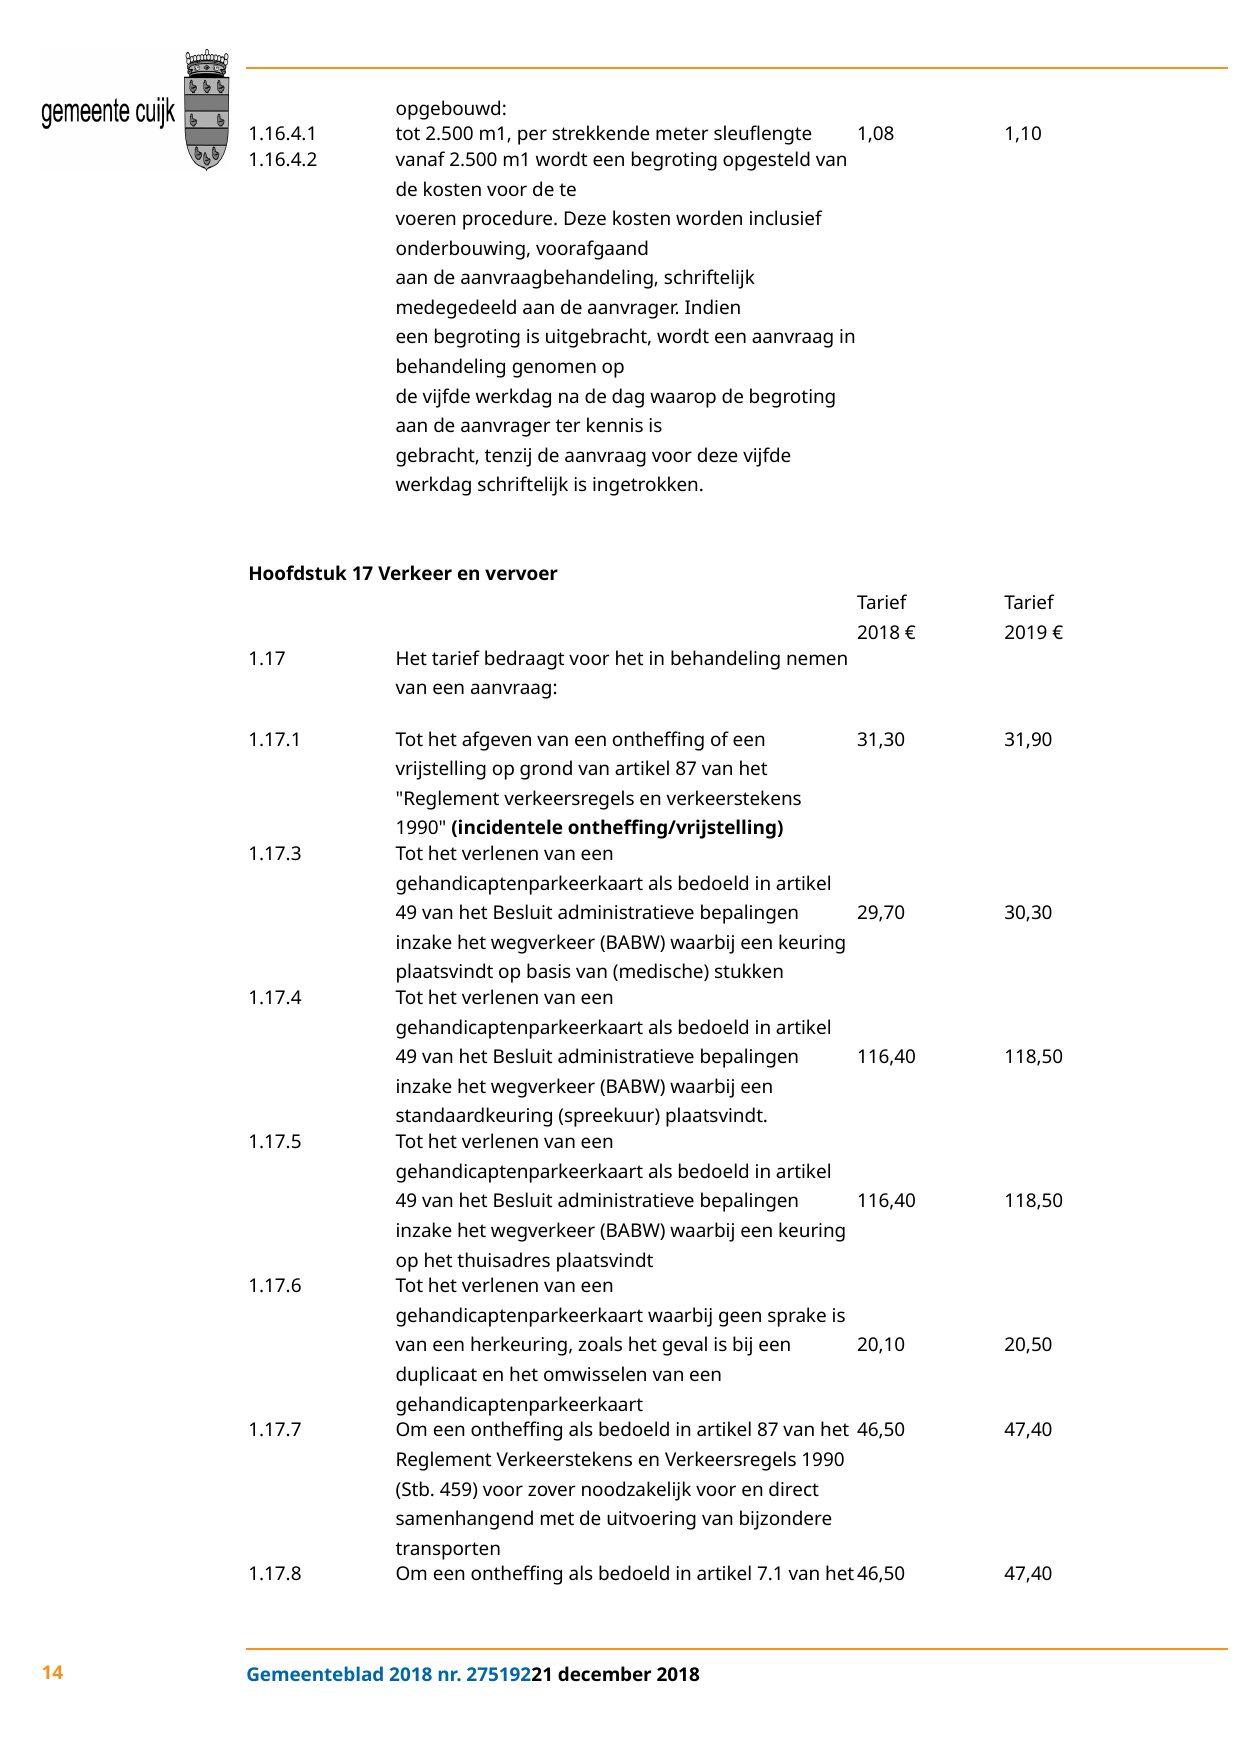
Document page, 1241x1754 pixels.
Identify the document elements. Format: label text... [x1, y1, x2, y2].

table_cell 1.17.1 [248, 726, 395, 840]
table_cell 118,50 [1004, 984, 1152, 1128]
table_cell [857, 700, 1004, 726]
table_cell 31,90 [1004, 726, 1152, 840]
table_cell [1004, 95, 1152, 121]
table_cell 116,40 [857, 984, 1004, 1128]
table_cell 1.17.8 [248, 1561, 395, 1586]
table_cell 29,70 [857, 840, 1004, 984]
table_header [248, 590, 395, 645]
table_cell [857, 95, 1004, 121]
table_cell 1.16.4.2 [248, 146, 395, 497]
table_header [395, 590, 857, 645]
table_cell opgebouwd: [395, 95, 857, 121]
table_cell 20,50 [1004, 1273, 1152, 1417]
table_cell 116,40 [857, 1129, 1004, 1272]
table_cell Tot het verlenen van een gehandicaptenparkeerkaart als bedoeld in artikel 49 van het Besluit administratieve bepalingen inzake het wegverkeer (BABW) waarbij een keuring plaatsvindt op basis van (medische) stukken [395, 840, 857, 984]
table_cell 1.17.4 [248, 984, 395, 1128]
table_cell tot 2.500 m1, per strekkende meter sleuflengte [395, 121, 857, 146]
table_cell 1.17.5 [248, 1129, 395, 1272]
table_cell 46,50 [857, 1561, 1004, 1586]
table_cell 1,08 [857, 121, 1004, 146]
table_cell Om een ontheffing als bedoeld in artikel 7.1 van het [395, 1561, 857, 1586]
table_cell Het tarief bedraagt voor het in behandeling nemen van een aanvraag: [395, 645, 857, 700]
table_cell 46,50 [857, 1417, 1004, 1561]
table_cell 1.16.4.1 [248, 121, 395, 146]
table_cell [248, 700, 395, 726]
table_cell Tot het afgeven van een ontheffing of een vrijstelling op grond van artikel 87 van het "Reglement verkeersregels en verkeerstekens 1990" (incidentele ontheffing/vrijstelling) [395, 726, 857, 840]
table_cell 1.17 [248, 645, 395, 700]
table_cell Tot het verlenen van een gehandicaptenparkeerkaart waarbij geen sprake is van een herkeuring, zoals het geval is bij een duplicaat en het omwisselen van een gehandicaptenparkeerkaart [395, 1273, 857, 1417]
table_cell [1004, 700, 1152, 726]
table_header Tarief 2019 € [1004, 590, 1152, 645]
table_cell 118,50 [1004, 1129, 1152, 1272]
table_cell Tot het verlenen van een gehandicaptenparkeerkaart als bedoeld in artikel 49 van het Besluit administratieve bepalingen inzake het wegverkeer (BABW) waarbij een standaardkeuring (spreekuur) plaatsvindt. [395, 984, 857, 1128]
table_cell 1.17.3 [248, 840, 395, 984]
table_cell [1004, 645, 1152, 700]
table_cell 47,40 [1004, 1417, 1152, 1561]
table_cell vanaf 2.500 m1 wordt een begroting opgesteld van de kosten voor de te voeren procedure. Deze kosten worden inclusief onderbouwing, voorafgaand aan de aanvraagbehandeling, schriftelijk medegedeeld aan de aanvrager. Indien een begroting is uitgebracht, wordt een aanvraag in behandeling genomen op de vijfde werkdag na de dag waarop de begroting aan de aanvrager ter kennis is gebracht, tenzij de aanvraag voor deze vijfde werkdag schriftelijk is ingetrokken. [395, 146, 857, 497]
table_cell [395, 700, 857, 726]
table_cell [1004, 146, 1152, 497]
table_cell 20,10 [857, 1273, 1004, 1417]
table_cell [857, 645, 1004, 700]
table_cell 1,10 [1004, 121, 1152, 146]
table_cell 1.17.6 [248, 1273, 395, 1417]
table_cell 31,30 [857, 726, 1004, 840]
text Hoofdstuk 17 Verkeer en vervoer [248, 560, 1152, 586]
table_cell 47,40 [1004, 1561, 1152, 1586]
table_cell [248, 95, 395, 121]
table_header Tarief 2018 € [857, 590, 1004, 645]
table_cell 1.17.7 [248, 1417, 395, 1561]
picture [41, 47, 231, 172]
table_cell [857, 146, 1004, 497]
table_cell 30,30 [1004, 840, 1152, 984]
table_cell Om een ontheffing als bedoeld in artikel 87 van het Reglement Verkeerstekens en Verkeersregels 1990 (Stb. 459) voor zover noodzakelijk voor en direct samenhangend met de uitvoering van bijzondere transporten [395, 1417, 857, 1561]
table_cell Tot het verlenen van een gehandicaptenparkeerkaart als bedoeld in artikel 49 van het Besluit administratieve bepalingen inzake het wegverkeer (BABW) waarbij een keuring op het thuisadres plaatsvindt [395, 1129, 857, 1272]
